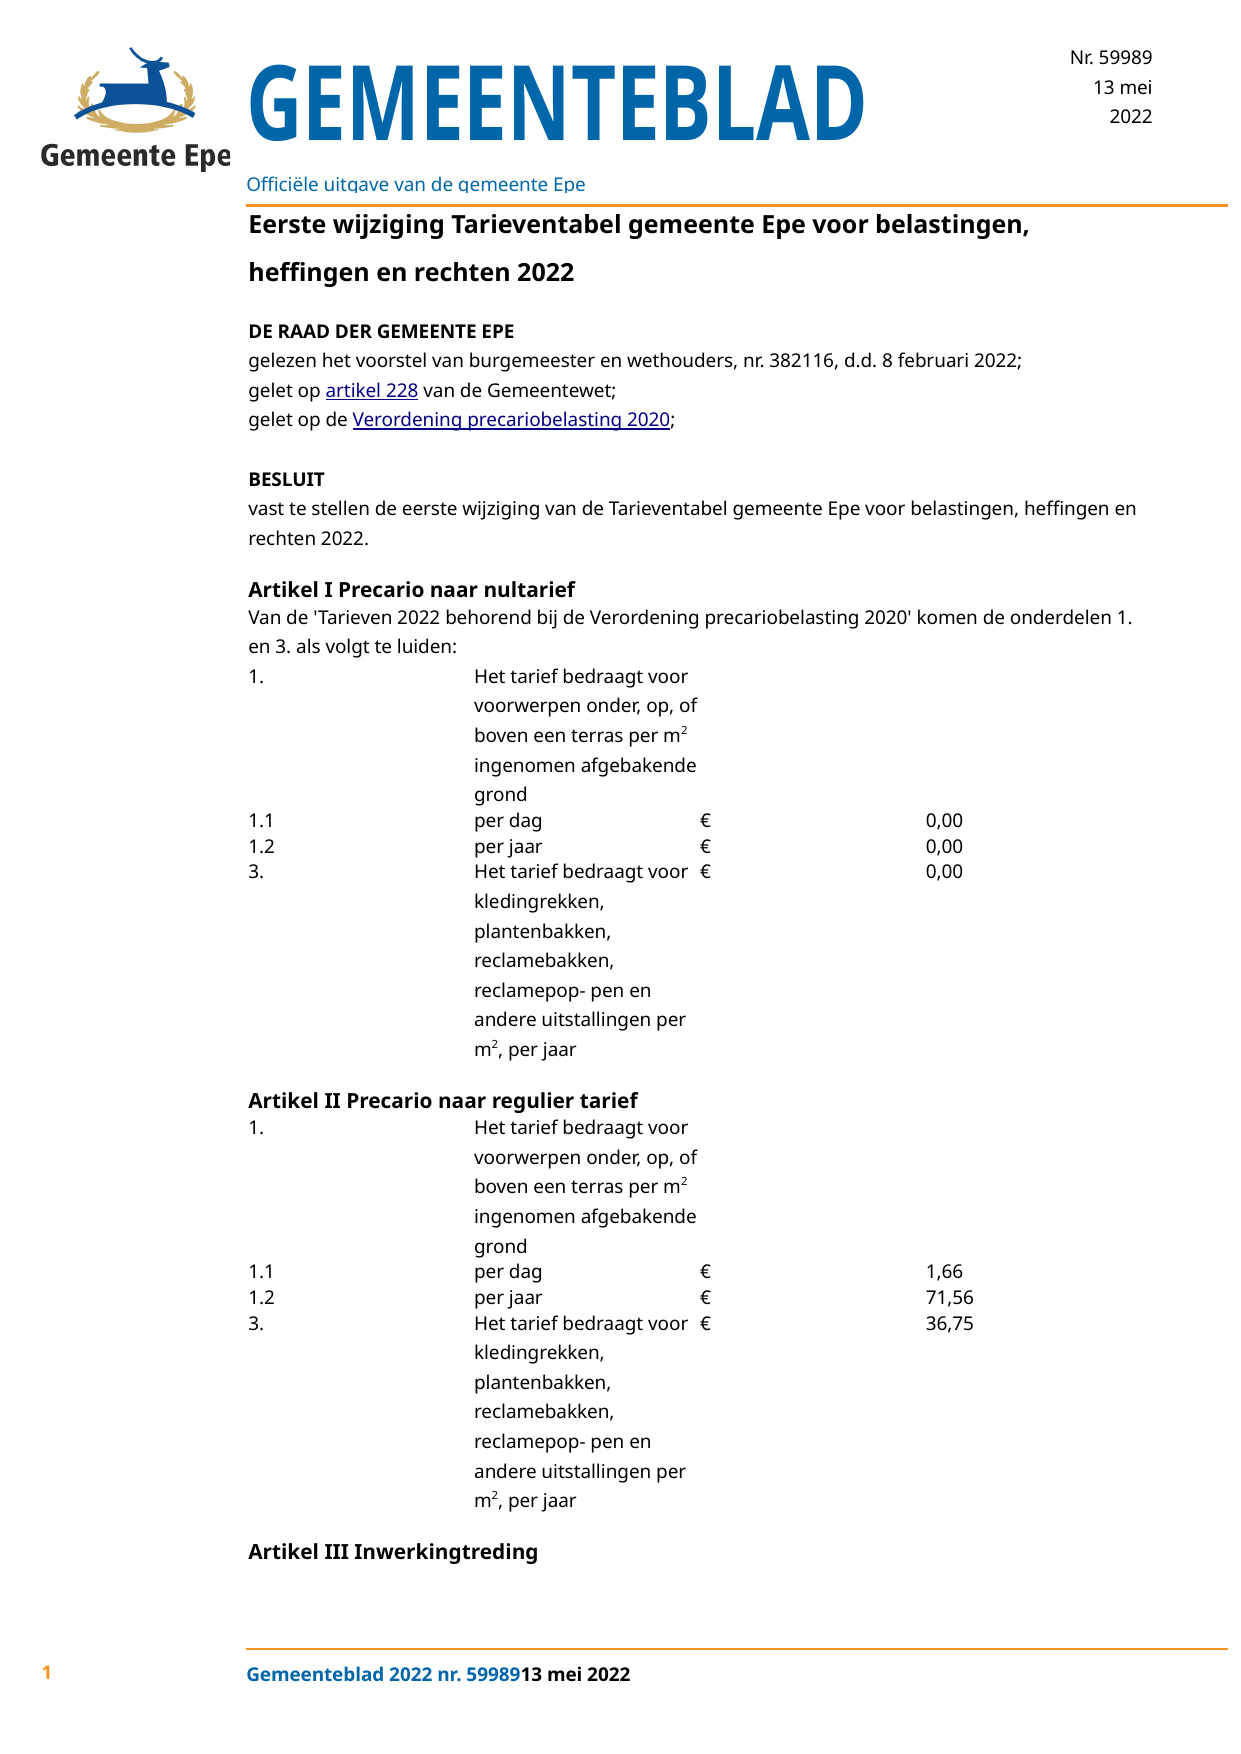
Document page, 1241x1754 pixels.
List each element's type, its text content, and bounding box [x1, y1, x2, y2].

text Artikel II Precario naar regulier tarief [248, 1086, 1152, 1114]
table_header [926, 1115, 1152, 1258]
table_cell 1.1 [248, 1259, 474, 1284]
table_cell 36,75 [926, 1310, 1152, 1513]
table_cell 1.2 [248, 833, 474, 859]
text Artikel I Precario naar nultarief [248, 575, 1152, 604]
text vast te stellen de eerste wijziging van de Tarieventabel gemeente Epe voor belastingen, heffingen en rechten 2022. [248, 495, 1152, 551]
table_cell per dag [474, 1259, 700, 1284]
table_header 1. [248, 663, 474, 807]
table_cell 0,00 [926, 833, 1152, 859]
text Artikel III Inwerkingtreding [248, 1537, 1152, 1566]
text BESLUIT [248, 466, 1152, 492]
table_cell € [700, 807, 926, 833]
picture [41, 47, 231, 172]
table_cell Het tarief bedraagt voor kledingrekken, plantenbakken, reclamebakken, reclamepop- pen en andere uitstallingen per m2, per jaar [474, 859, 700, 1062]
table_cell 0,00 [926, 859, 1152, 1062]
table_header Het tarief bedraagt voor voorwerpen onder, op, of boven een terras per m2 ingenomen afgebakende grond [474, 663, 700, 807]
text Van de 'Tarieven 2022 behorend bij de Verordening precariobelasting 2020' komen de onderdelen 1. en 3. als volgt te luiden: [248, 604, 1152, 659]
text Eerste wijziging Tarieventabel gemeente Epe voor belastingen, heffingen en rechten 2022 [248, 207, 1152, 288]
table_header Het tarief bedraagt voor voorwerpen onder, op, of boven een terras per m2 ingenomen afgebakende grond [474, 1115, 700, 1258]
table_cell Het tarief bedraagt voor kledingrekken, plantenbakken, reclamebakken, reclamepop- pen en andere uitstallingen per m2, per jaar [474, 1310, 700, 1513]
table_cell 1.1 [248, 807, 474, 833]
table_cell per dag [474, 807, 700, 833]
table_cell 71,56 [926, 1284, 1152, 1310]
table_cell 3. [248, 1310, 474, 1513]
text gelet op de Verordening precariobelasting 2020; [248, 407, 1152, 432]
table_header 1. [248, 1115, 474, 1258]
table_cell per jaar [474, 833, 700, 859]
table_header [700, 1115, 926, 1258]
table_cell 1.2 [248, 1284, 474, 1310]
text gelet op artikel 228 van de Gemeentewet; [248, 377, 1152, 403]
table_cell € [700, 833, 926, 859]
table_cell € [700, 859, 926, 1062]
table_cell 0,00 [926, 807, 1152, 833]
text DE RAAD DER GEMEENTE EPE [248, 318, 1152, 344]
table_cell € [700, 1284, 926, 1310]
table_cell per jaar [474, 1284, 700, 1310]
table_cell € [700, 1259, 926, 1284]
text gelezen het voorstel van burgemeester en wethouders, nr. 382116, d.d. 8 februari 2022; [248, 347, 1152, 373]
table_header [926, 663, 1152, 807]
table_header [700, 663, 926, 807]
table_cell € [700, 1310, 926, 1513]
table_cell 3. [248, 859, 474, 1062]
table_cell 1,66 [926, 1259, 1152, 1284]
